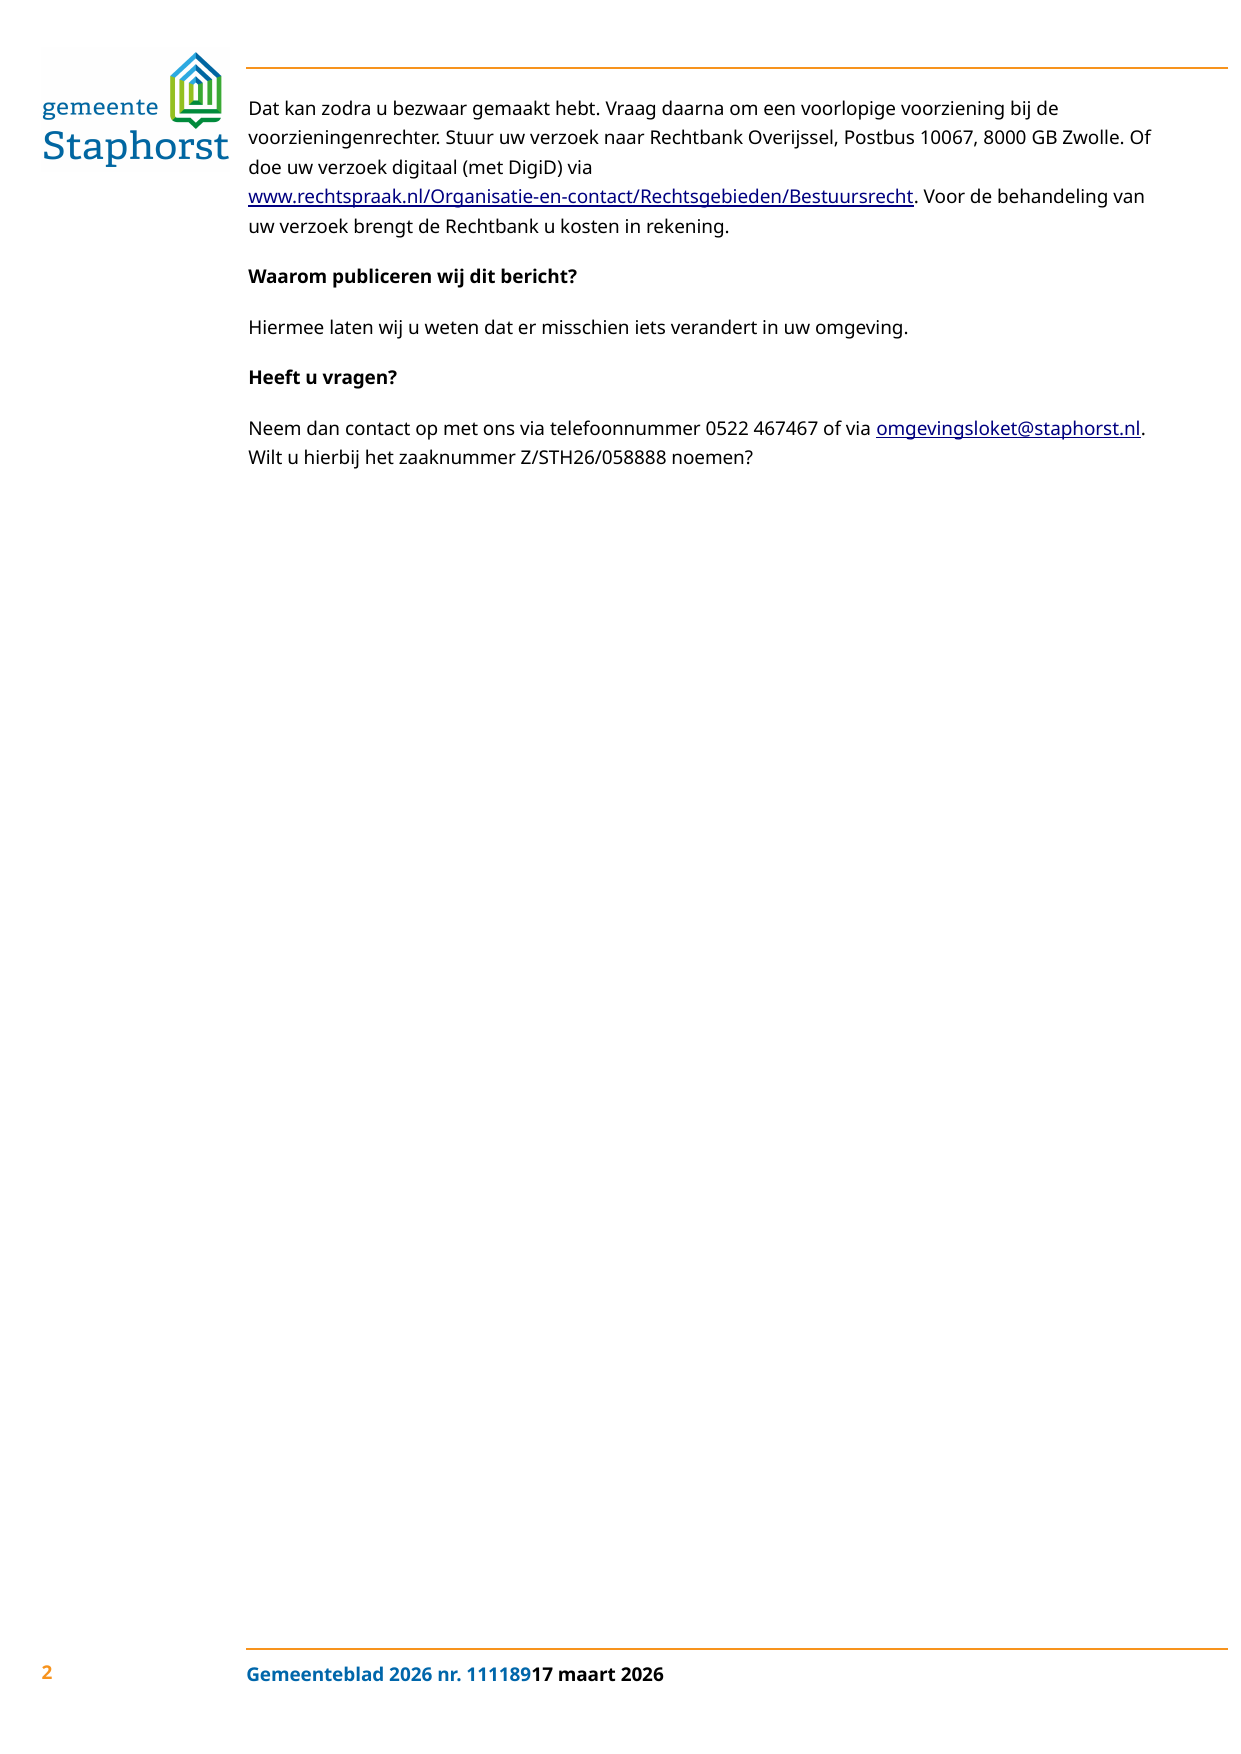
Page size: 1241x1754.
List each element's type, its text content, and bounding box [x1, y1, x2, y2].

text Waarom publiceren wij dit bericht? [248, 263, 1152, 289]
text Hiermee laten wij u weten dat er misschien iets verandert in uw omgeving. [248, 314, 1152, 340]
text Dat kan zodra u bezwaar gemaakt hebt. Vraag daarna om een voorlopige voorziening bij de voorzieningenrechter. Stuur uw verzoek naar Rechtbank Overijssel, Postbus 10067, 8000 GB Zwolle. Of doe uw verzoek digitaal (met DigiD) via www.rechtspraak.nl/Organisatie-en-contact/Rechtsgebieden/Bestuursrecht. Voor de behandeling van uw verzoek brengt de Rechtbank u kosten in rekening. [248, 95, 1152, 239]
text Heeft u vragen? [248, 364, 1152, 390]
picture [41, 47, 231, 172]
text Neem dan contact op met ons via telefoonnummer 0522 467467 of via omgevingsloket@staphorst.nl. Wilt u hierbij het zaaknummer Z/STH26/058888 noemen? [248, 415, 1152, 470]
